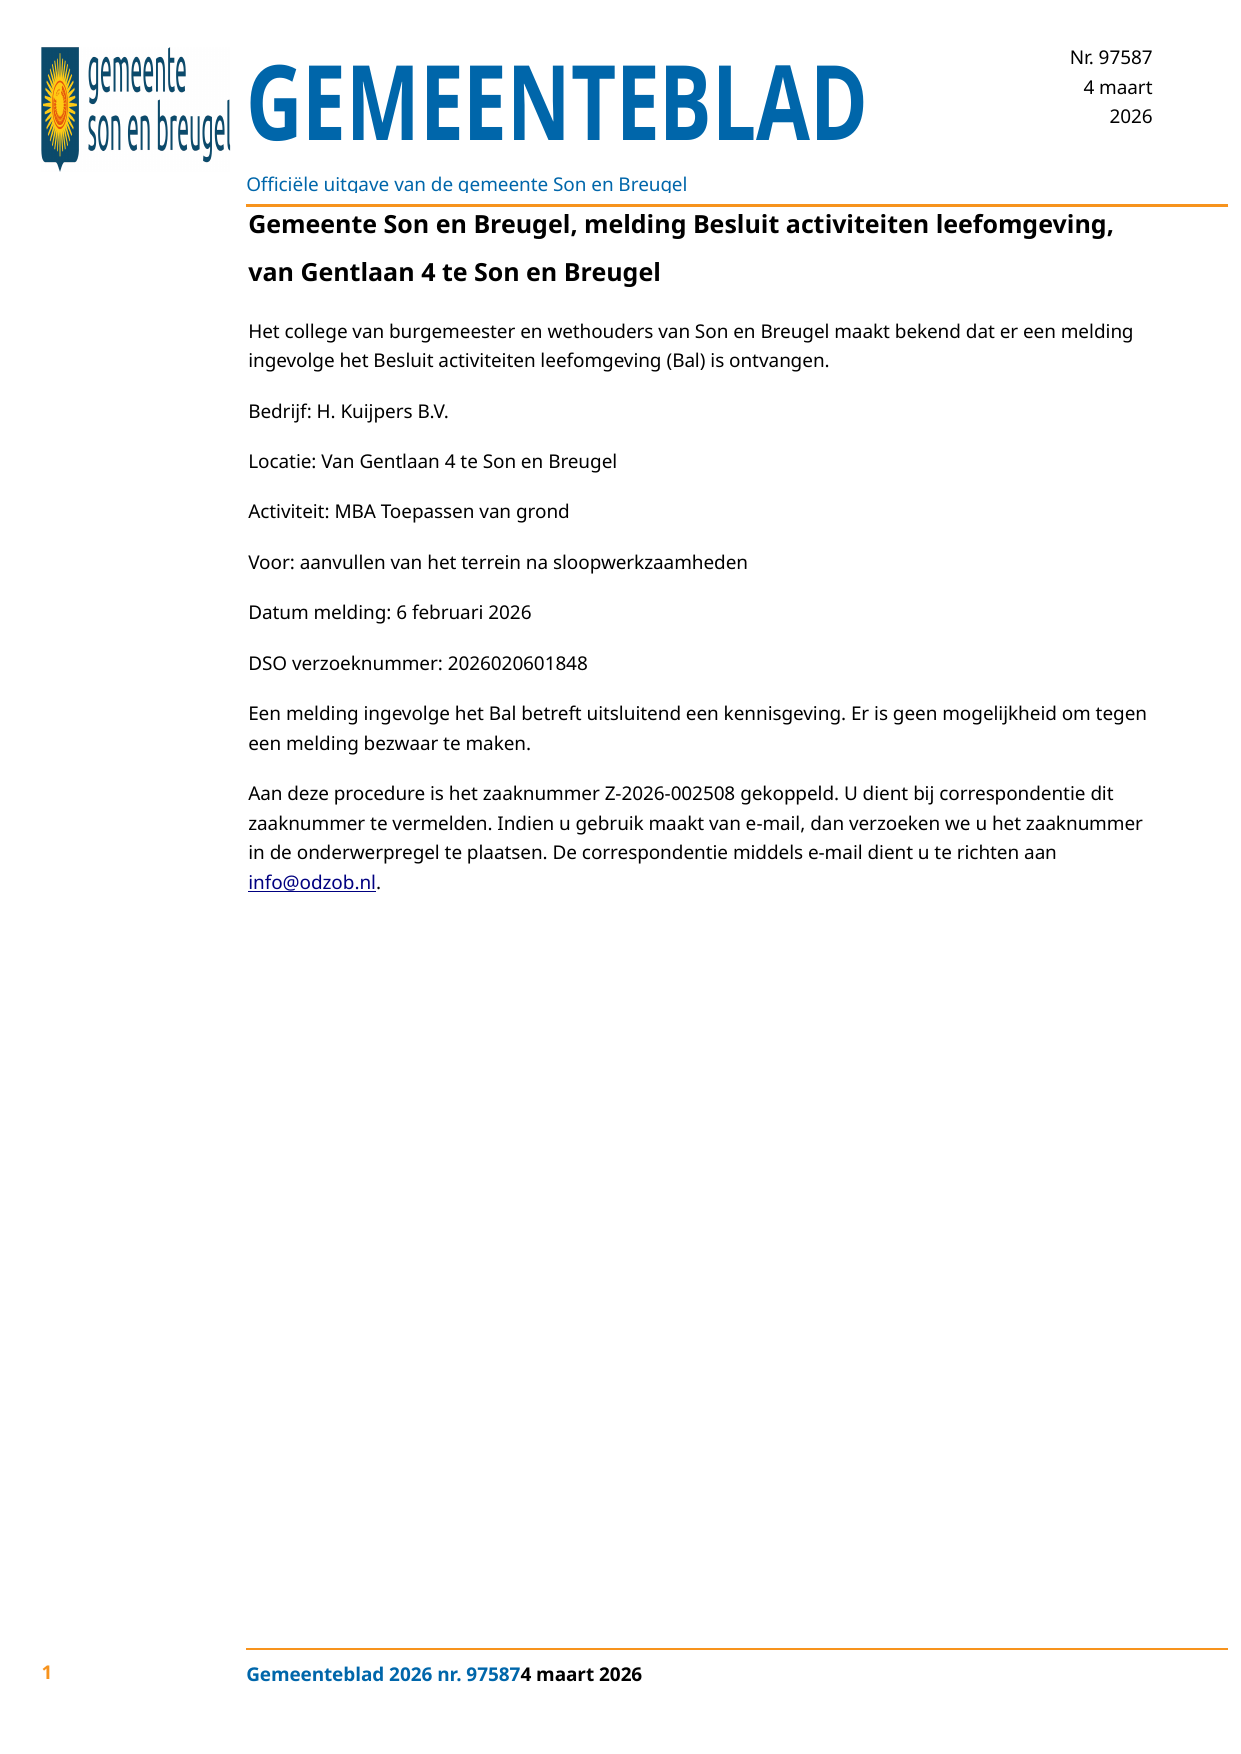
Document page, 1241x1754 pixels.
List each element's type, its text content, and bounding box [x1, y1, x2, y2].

text Gemeente Son en Breugel, melding Besluit activiteiten leefomgeving, van Gentlaan 4​ te Son en Breugel [248, 207, 1152, 288]
text Datum melding: 6 februari 2026 [248, 599, 1152, 625]
text Het college van burgemeester en wethouders van Son en Breugel maakt bekend dat er een melding ingevolge het Besluit activiteiten leefomgeving (Bal) is ontvangen. [248, 318, 1152, 373]
text Een melding ingevolge het Bal betreft uitsluitend een kennisgeving. Er is geen mogelijkheid om tegen een melding bezwaar te maken. [248, 700, 1152, 756]
text Bedrijf: H. Kuijpers B.V. [248, 398, 1152, 424]
text Activiteit: MBA Toepassen van grond [248, 499, 1152, 524]
text Aan deze procedure is het zaaknummer Z-2026-002508 gekoppeld. U dient bij correspondentie dit zaaknummer te vermelden. Indien u gebruik maakt van e-mail, dan verzoeken we u het zaaknummer in de onderwerpregel te plaatsen. De correspondentie middels e-mail dient u te richten aan info@odzob.nl. [248, 780, 1152, 895]
text Voor: aanvullen van het terrein na sloopwerkzaamheden [248, 549, 1152, 575]
text DSO verzoeknummer: 2026020601848 [248, 650, 1152, 676]
text Locatie: Van Gentlaan 4​ te Son en Breugel [248, 448, 1152, 474]
picture [41, 47, 231, 172]
